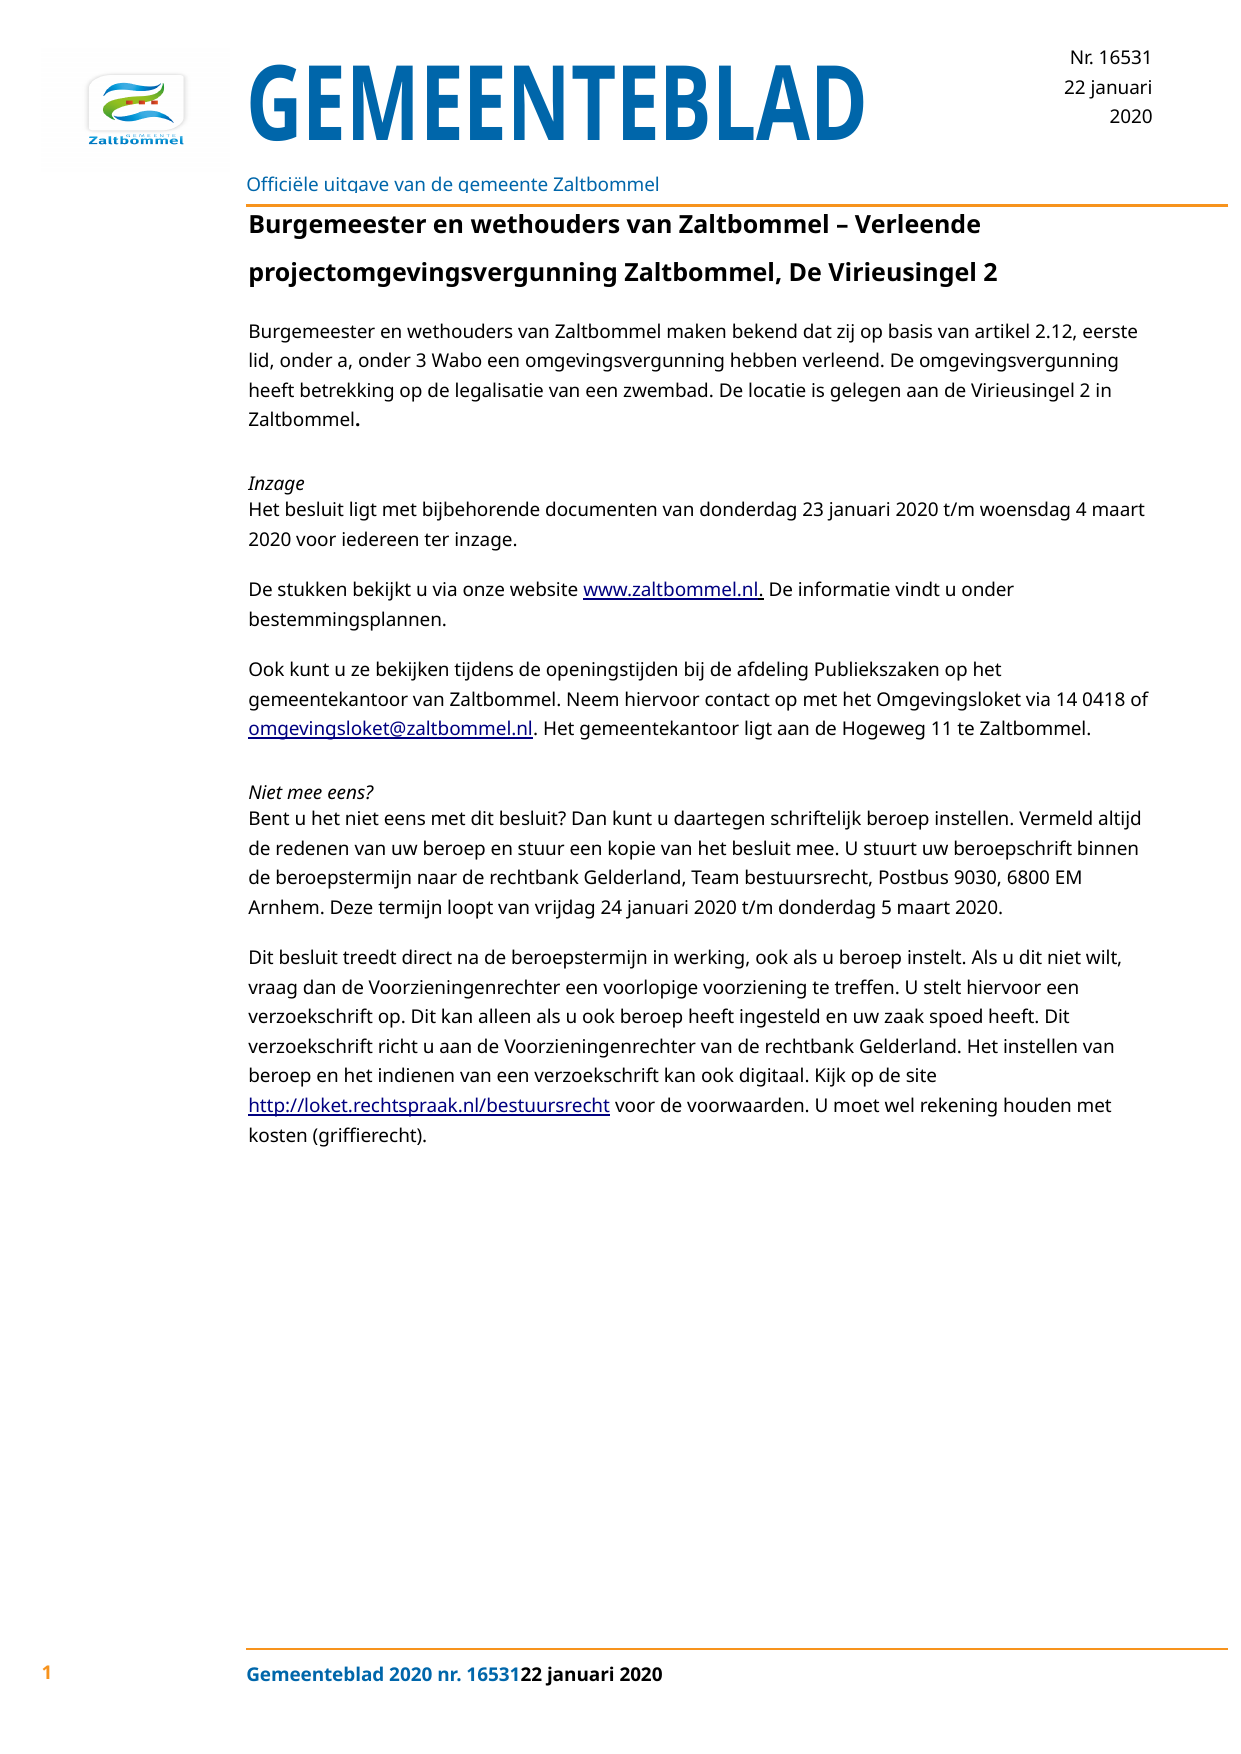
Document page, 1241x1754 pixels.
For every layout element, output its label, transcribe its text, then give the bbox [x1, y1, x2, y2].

text Het besluit ligt met bijbehorende documenten van donderdag 23 januari 2020 t/m woensdag 4 maart 2020 voor iedereen ter inzage. [248, 496, 1152, 552]
text Ook kunt u ze bekijken tijdens de openingstijden bij de afdeling Publiekszaken op het gemeentekantoor van Zaltbommel. Neem hiervoor contact op met het Omgevingsloket via 14 0418 of omgevingsloket@zaltbommel.nl. Het gemeentekantoor ligt aan de Hogeweg 11 te Zaltbommel. [248, 656, 1152, 741]
text De stukken bekijkt u via onze website www.zaltbommel.nl. De informatie vindt u onder bestemmingsplannen. [248, 576, 1152, 632]
text Inzage [248, 471, 1152, 496]
text Burgemeester en wethouders van Zaltbommel – Verleende projectomgevingsvergunning Zaltbommel, De Virieusingel 2 [248, 207, 1152, 288]
text Niet mee eens? [248, 779, 1152, 805]
text Bent u het niet eens met dit besluit? Dan kunt u daartegen schriftelijk beroep instellen. Vermeld altijd de redenen van uw beroep en stuur een kopie van het besluit mee. U stuurt uw beroepschrift binnen de beroepstermijn naar de rechtbank Gelderland, Team bestuursrecht, Postbus 9030, 6800 EM Arnhem. Deze termijn loopt van vrijdag 24 januari 2020 t/m donderdag 5 maart 2020. [248, 805, 1152, 920]
picture [41, 47, 231, 172]
text Dit besluit treedt direct na de beroepstermijn in werking, ook als u beroep instelt. Als u dit niet wilt, vraag dan de Voorzieningenrechter een voorlopige voorziening te treffen. U stelt hiervoor een verzoekschrift op. Dit kan alleen als u ook beroep heeft ingesteld en uw zaak spoed heeft. Dit verzoekschrift richt u aan de Voorzieningenrechter van de rechtbank Gelderland. Het instellen van beroep en het indienen van een verzoekschrift kan ook digitaal. Kijk op de site http://loket.rechtspraak.nl/bestuursrecht voor de voorwaarden. U moet wel rekening houden met kosten (griffierecht). [248, 944, 1152, 1148]
text Burgemeester en wethouders van Zaltbommel maken bekend dat zij op basis van artikel 2.12, eerste lid, onder a, onder 3 Wabo een omgevingsvergunning hebben verleend. De omgevingsvergunning heeft betrekking op de legalisatie van een zwembad. De locatie is gelegen aan de Virieusingel 2 in Zaltbommel. [248, 318, 1152, 432]
